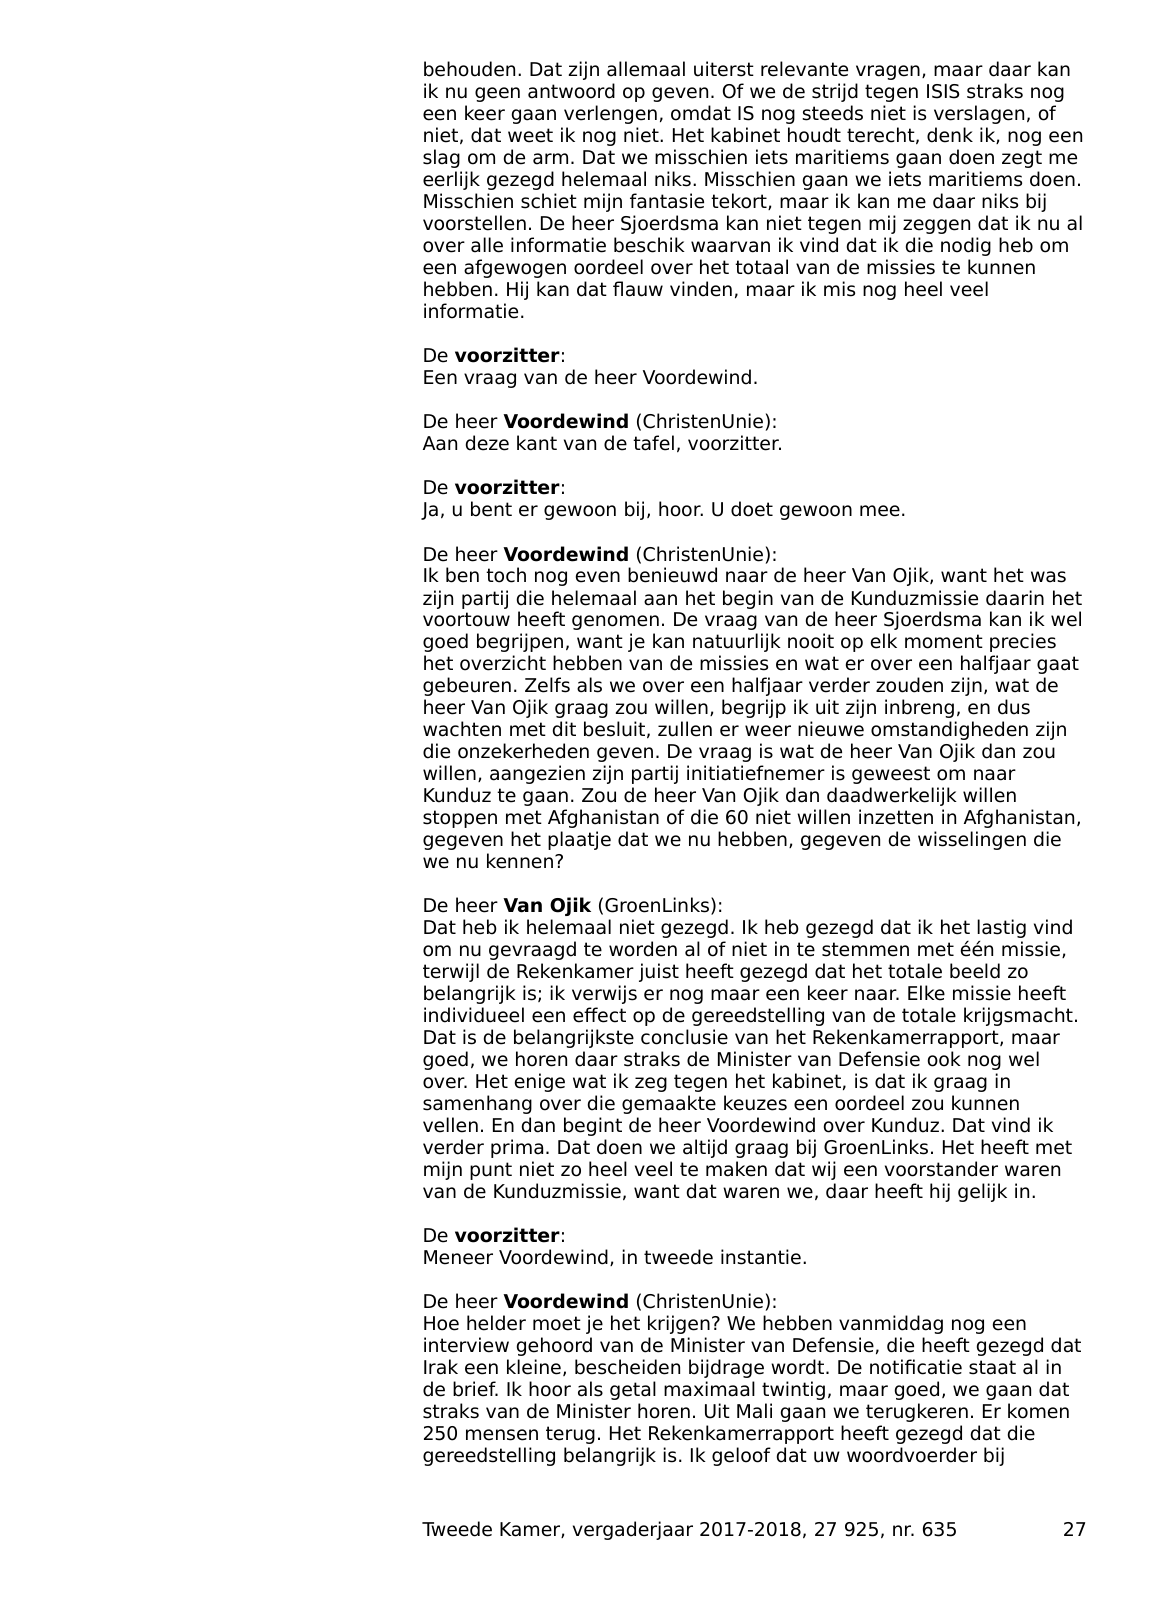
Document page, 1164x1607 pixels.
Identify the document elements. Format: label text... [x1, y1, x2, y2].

text De voorzitter: [422, 345, 1087, 367]
text Dat heb ik helemaal niet gezegd. Ik heb gezegd dat ik het lastig vind om nu gevraagd te worden al of niet in te stemmen met één missie, terwijl de Rekenkamer juist heeft gezegd dat het totale beeld zo belangrijk is; ik verwijs er nog maar een keer naar. Elke missie heeft individueel een effect op de gereedstelling van de totale krijgsmacht. Dat is de belangrijkste conclusie van het Rekenkamerrapport, maar goed, we horen daar straks de Minister van Defensie ook nog wel over. Het enige wat ik zeg tegen het kabinet, is dat ik graag in samenhang over die gemaakte keuzes een oordeel zou kunnen vellen. En dan begint de heer Voordewind over Kunduz. Dat vind ik verder prima. Dat doen we altijd graag bij GroenLinks. Het heeft met mijn punt niet zo heel veel te maken dat wij een voorstander waren van de Kunduzmissie, want dat waren we, daar heeft hij gelijk in. [422, 917, 1087, 1203]
text Hoe helder moet je het krijgen? We hebben vanmiddag nog een interview gehoord van de Minister van Defensie, die heeft gezegd dat Irak een kleine, bescheiden bijdrage wordt. De notificatie staat al in de brief. Ik hoor als getal maximaal twintig, maar goed, we gaan dat straks van de Minister horen. Uit Mali gaan we terugkeren. Er komen 250 mensen terug. Het Rekenkamerrapport heeft gezegd dat die gereedstelling belangrijk is. Ik geloof dat uw woordvoerder bij [422, 1313, 1087, 1467]
text De voorzitter: [422, 477, 1087, 499]
text De heer Voordewind (ChristenUnie): [422, 411, 1087, 433]
text Een vraag van de heer Voordewind. [422, 367, 1087, 389]
text De heer Van Ojik (GroenLinks): [422, 895, 1087, 917]
text Meneer Voordewind, in tweede instantie. [422, 1247, 1087, 1269]
text behouden. Dat zijn allemaal uiterst relevante vragen, maar daar kan ik nu geen antwoord op geven. Of we de strijd tegen ISIS straks nog een keer gaan verlengen, omdat IS nog steeds niet is verslagen, of niet, dat weet ik nog niet. Het kabinet houdt terecht, denk ik, nog een slag om de arm. Dat we misschien iets maritiems gaan doen zegt me eerlijk gezegd helemaal niks. Misschien gaan we iets maritiems doen. Misschien schiet mijn fantasie tekort, maar ik kan me daar niks bij voorstellen. De heer Sjoerdsma kan niet tegen mij zeggen dat ik nu al over alle informatie beschik waarvan ik vind dat ik die nodig heb om een afgewogen oordeel over het totaal van de missies te kunnen hebben. Hij kan dat flauw vinden, maar ik mis nog heel veel informatie. [422, 59, 1087, 323]
text Aan deze kant van de tafel, voorzitter. [422, 433, 1087, 455]
text De heer Voordewind (ChristenUnie): [422, 543, 1087, 565]
text Ik ben toch nog even benieuwd naar de heer Van Ojik, want het was zijn partij die helemaal aan het begin van de Kunduzmissie daarin het voortouw heeft genomen. De vraag van de heer Sjoerdsma kan ik wel goed begrijpen, want je kan natuurlijk nooit op elk moment precies het overzicht hebben van de missies en wat er over een halfjaar gaat gebeuren. Zelfs als we over een halfjaar verder zouden zijn, wat de heer Van Ojik graag zou willen, begrijp ik uit zijn inbreng, en dus wachten met dit besluit, zullen er weer nieuwe omstandigheden zijn die onzekerheden geven. De vraag is wat de heer Van Ojik dan zou willen, aangezien zijn partij initiatiefnemer is geweest om naar Kunduz te gaan. Zou de heer Van Ojik dan daadwerkelijk willen stoppen met Afghanistan of die 60 niet willen inzetten in Afghanistan, gegeven het plaatje dat we nu hebben, gegeven de wisselingen die we nu kennen? [422, 565, 1087, 873]
text De heer Voordewind (ChristenUnie): [422, 1291, 1087, 1313]
text Ja, u bent er gewoon bij, hoor. U doet gewoon mee. [422, 499, 1087, 521]
text De voorzitter: [422, 1225, 1087, 1247]
